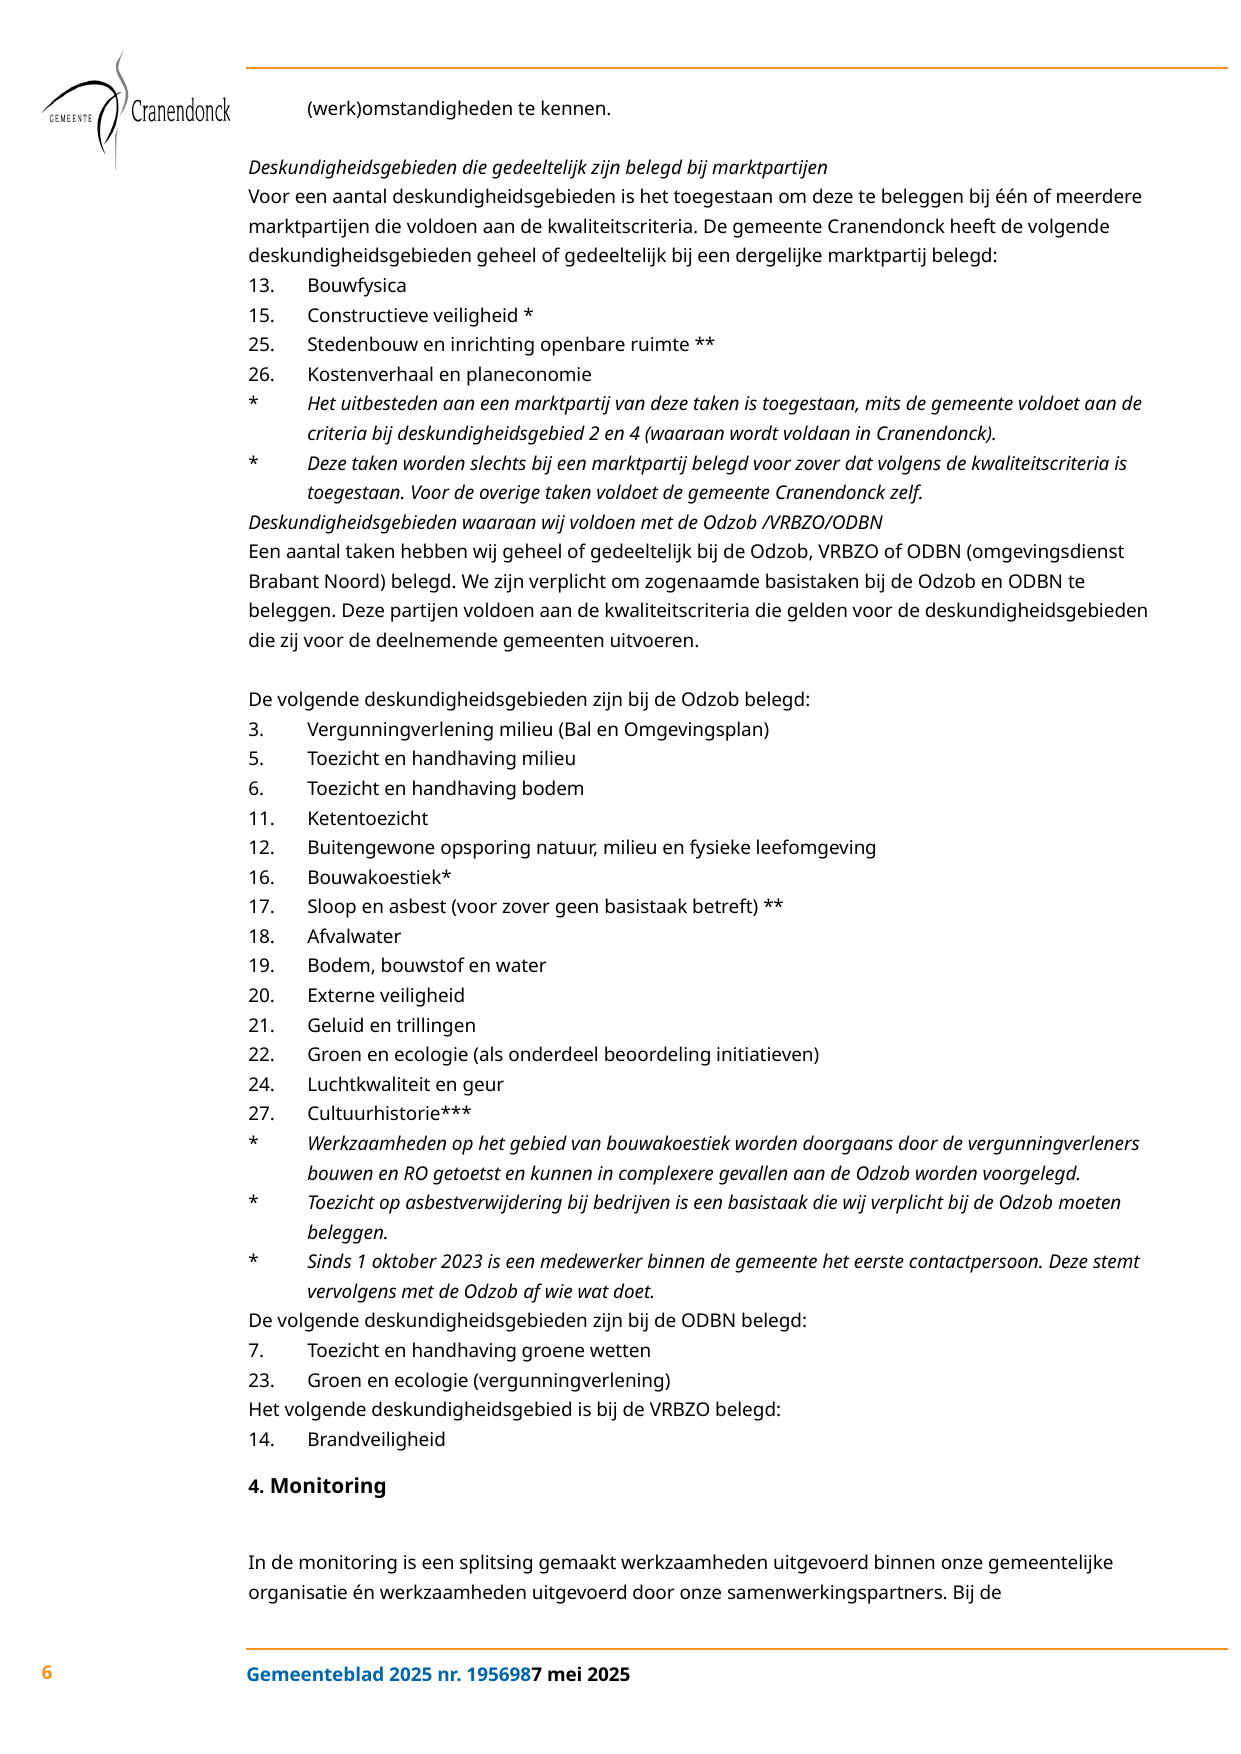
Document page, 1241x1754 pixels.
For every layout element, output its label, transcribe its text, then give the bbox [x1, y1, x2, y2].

text 4. Monitoring [248, 1472, 1152, 1500]
text Deskundigheidsgebieden die gedeeltelijk zijn belegd bij marktpartijen [248, 154, 1152, 180]
list Cultuurhistorie*** [248, 1101, 1152, 1126]
text In de monitoring is een splitsing gemaakt werkzaamheden uitgevoerd binnen onze gemeentelijke organisatie én werkzaamheden uitgevoerd door onze samenwerkingspartners. Bij de [248, 1549, 1152, 1605]
list Toezicht en handhaving bodem [248, 775, 1152, 801]
list Toezicht en handhaving groene wetten [248, 1337, 1152, 1363]
list Toezicht op asbestverwijdering bij bedrijven is een basistaak die wij verplicht bij de Odzob moeten beleggen. [248, 1189, 1152, 1245]
list Afvalwater [248, 923, 1152, 949]
list Kostenverhaal en planeconomie [248, 361, 1152, 387]
list Brandveiligheid [248, 1426, 1152, 1452]
list Werkzaamheden op het gebied van bouwakoestiek worden doorgaans door de vergunningverleners bouwen en RO getoetst en kunnen in complexere gevallen aan de Odzob worden voorgelegd. [248, 1130, 1152, 1186]
text Het volgende deskundigheidsgebied is bij de VRBZO belegd: [248, 1396, 1152, 1422]
list Bodem, bouwstof en water [248, 953, 1152, 978]
text Een aantal taken hebben wij geheel of gedeeltelijk bij de Odzob, VRBZO of ODBN (omgevingsdienst Brabant Noord) belegd. We zijn verplicht om zogenaamde basistaken bij de Odzob en ODBN te beleggen. Deze partijen voldoen aan de kwaliteitscriteria die gelden voor de deskundigheidsgebieden die zij voor de deelnemende gemeenten uitvoeren. [248, 538, 1152, 653]
list Stedenbouw en inrichting openbare ruimte ** [248, 331, 1152, 357]
text De volgende deskundigheidsgebieden zijn bij de ODBN belegd: [248, 1308, 1152, 1333]
text De volgende deskundigheidsgebieden zijn bij de Odzob belegd: [248, 686, 1152, 712]
list Het uitbesteden aan een marktpartij van deze taken is toegestaan, mits de gemeente voldoet aan de criteria bij deskundigheidsgebied 2 en 4 (waaraan wordt voldaan in Cranendonck). [248, 391, 1152, 446]
list Groen en ecologie (als onderdeel beoordeling initiatieven) [248, 1041, 1152, 1067]
list Vergunningverlening milieu (Bal en Omgevingsplan) [248, 716, 1152, 742]
list Ketentoezicht [248, 805, 1152, 831]
list Deze taken worden slechts bij een marktpartij belegd voor zover dat volgens de kwaliteitscriteria is toegestaan. Voor de overige taken voldoet de gemeente Cranendonck zelf. [248, 450, 1152, 505]
list (werk)omstandigheden te kennen. [248, 95, 1152, 121]
list Toezicht en handhaving milieu [248, 746, 1152, 771]
list Sloop en asbest (voor zover geen basistaak betreft) ** [248, 893, 1152, 919]
picture [41, 47, 231, 172]
list Luchtkwaliteit en geur [248, 1071, 1152, 1097]
list Bouwfysica [248, 272, 1152, 298]
list Groen en ecologie (vergunningverlening) [248, 1367, 1152, 1393]
list Buitengewone opsporing natuur, milieu en fysieke leefomgeving [248, 834, 1152, 860]
list Bouwakoestiek* [248, 864, 1152, 890]
text Deskundigheidsgebieden waaraan wij voldoen met de Odzob /VRBZO/ODBN [248, 509, 1152, 535]
list Sinds 1 oktober 2023 is een medewerker binnen de gemeente het eerste contactpersoon. Deze stemt vervolgens met de Odzob af wie wat doet. [248, 1248, 1152, 1304]
list Constructieve veiligheid * [248, 302, 1152, 328]
list Geluid en trillingen [248, 1012, 1152, 1038]
text Voor een aantal deskundigheidsgebieden is het toegestaan om deze te beleggen bij één of meerdere marktpartijen die voldoen aan de kwaliteitscriteria. De gemeente Cranendonck heeft de volgende deskundigheidsgebieden geheel of gedeeltelijk bij een dergelijke marktpartij belegd: [248, 183, 1152, 268]
list Externe veiligheid [248, 982, 1152, 1008]
